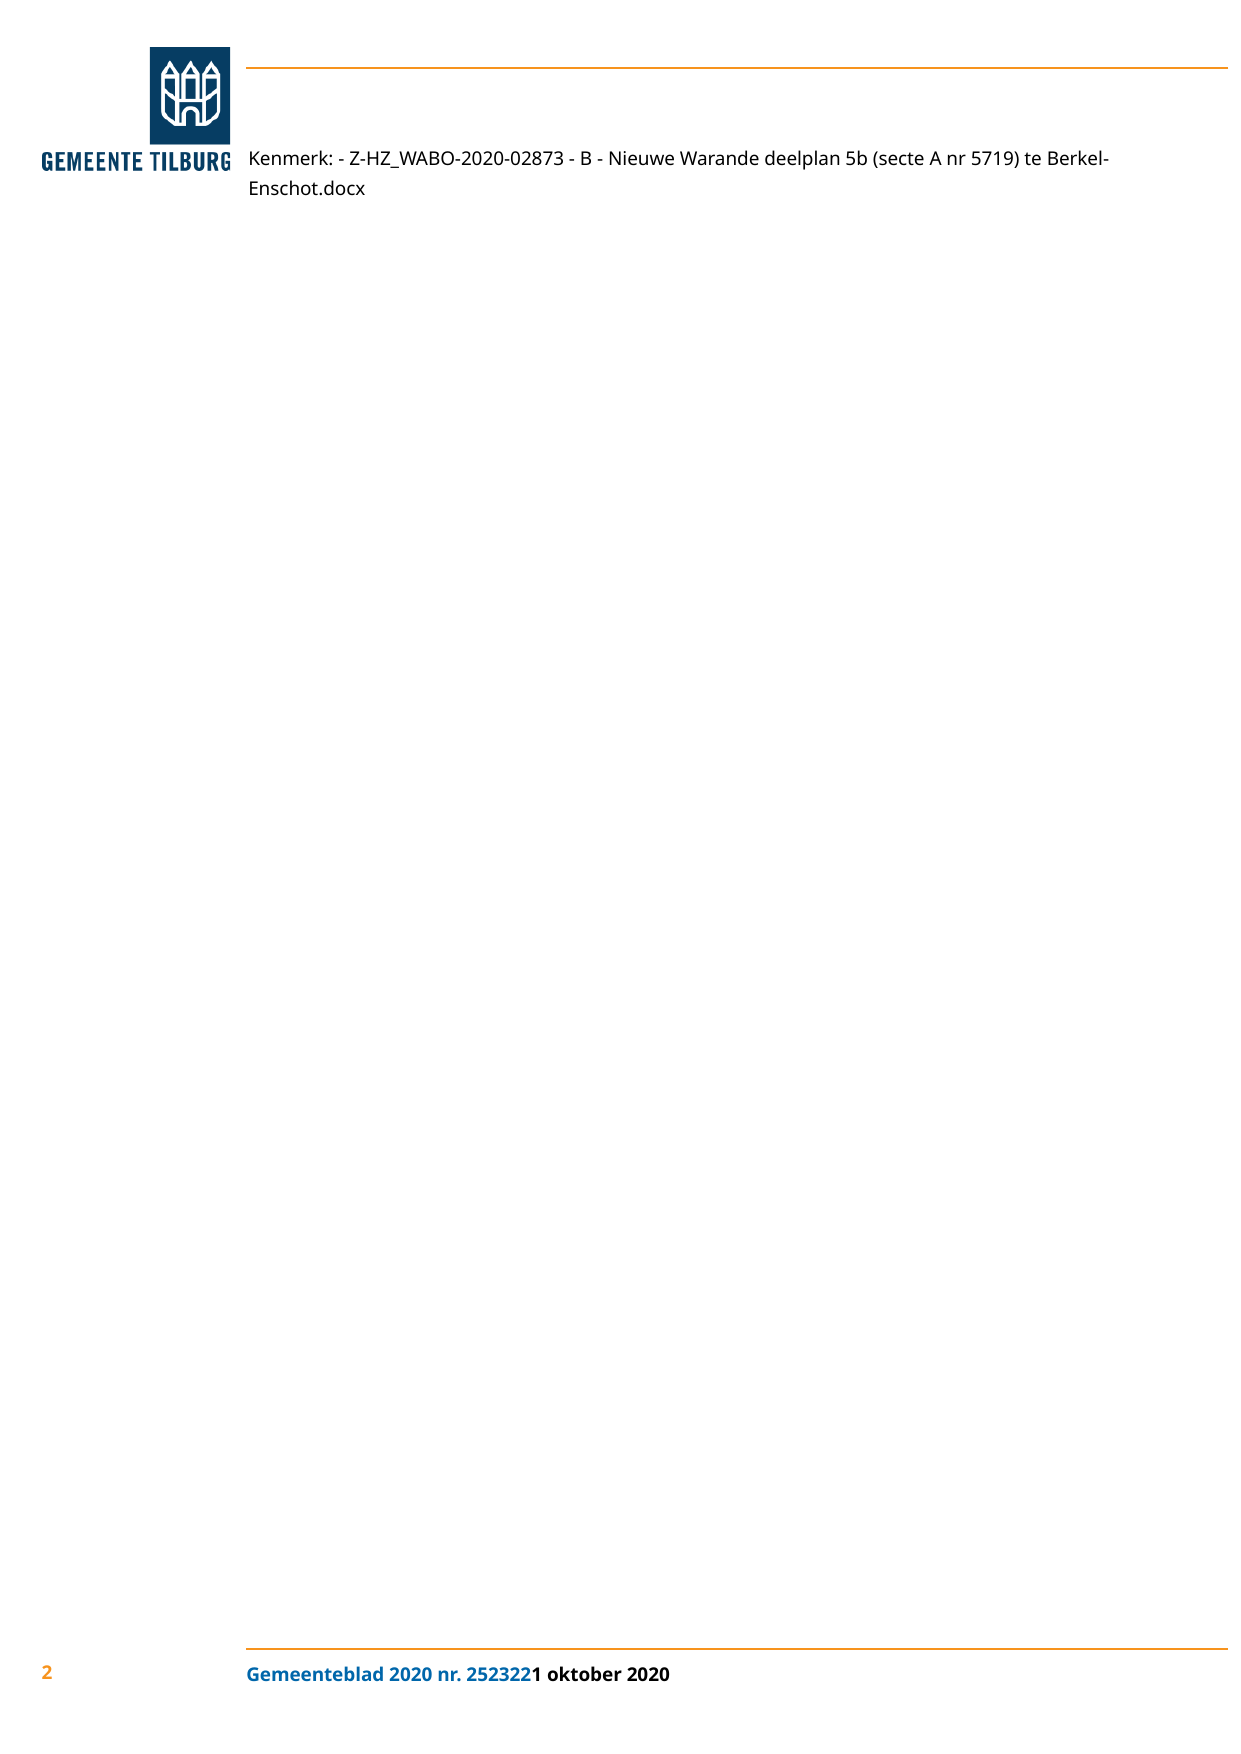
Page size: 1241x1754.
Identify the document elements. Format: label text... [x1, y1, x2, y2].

text Kenmerk: - Z-HZ_WABO-2020-02873 - B - Nieuwe Warande deelplan 5b (secte A nr 5719) te Berkel-Enschot.docx [248, 145, 1152, 201]
picture [41, 47, 231, 172]
